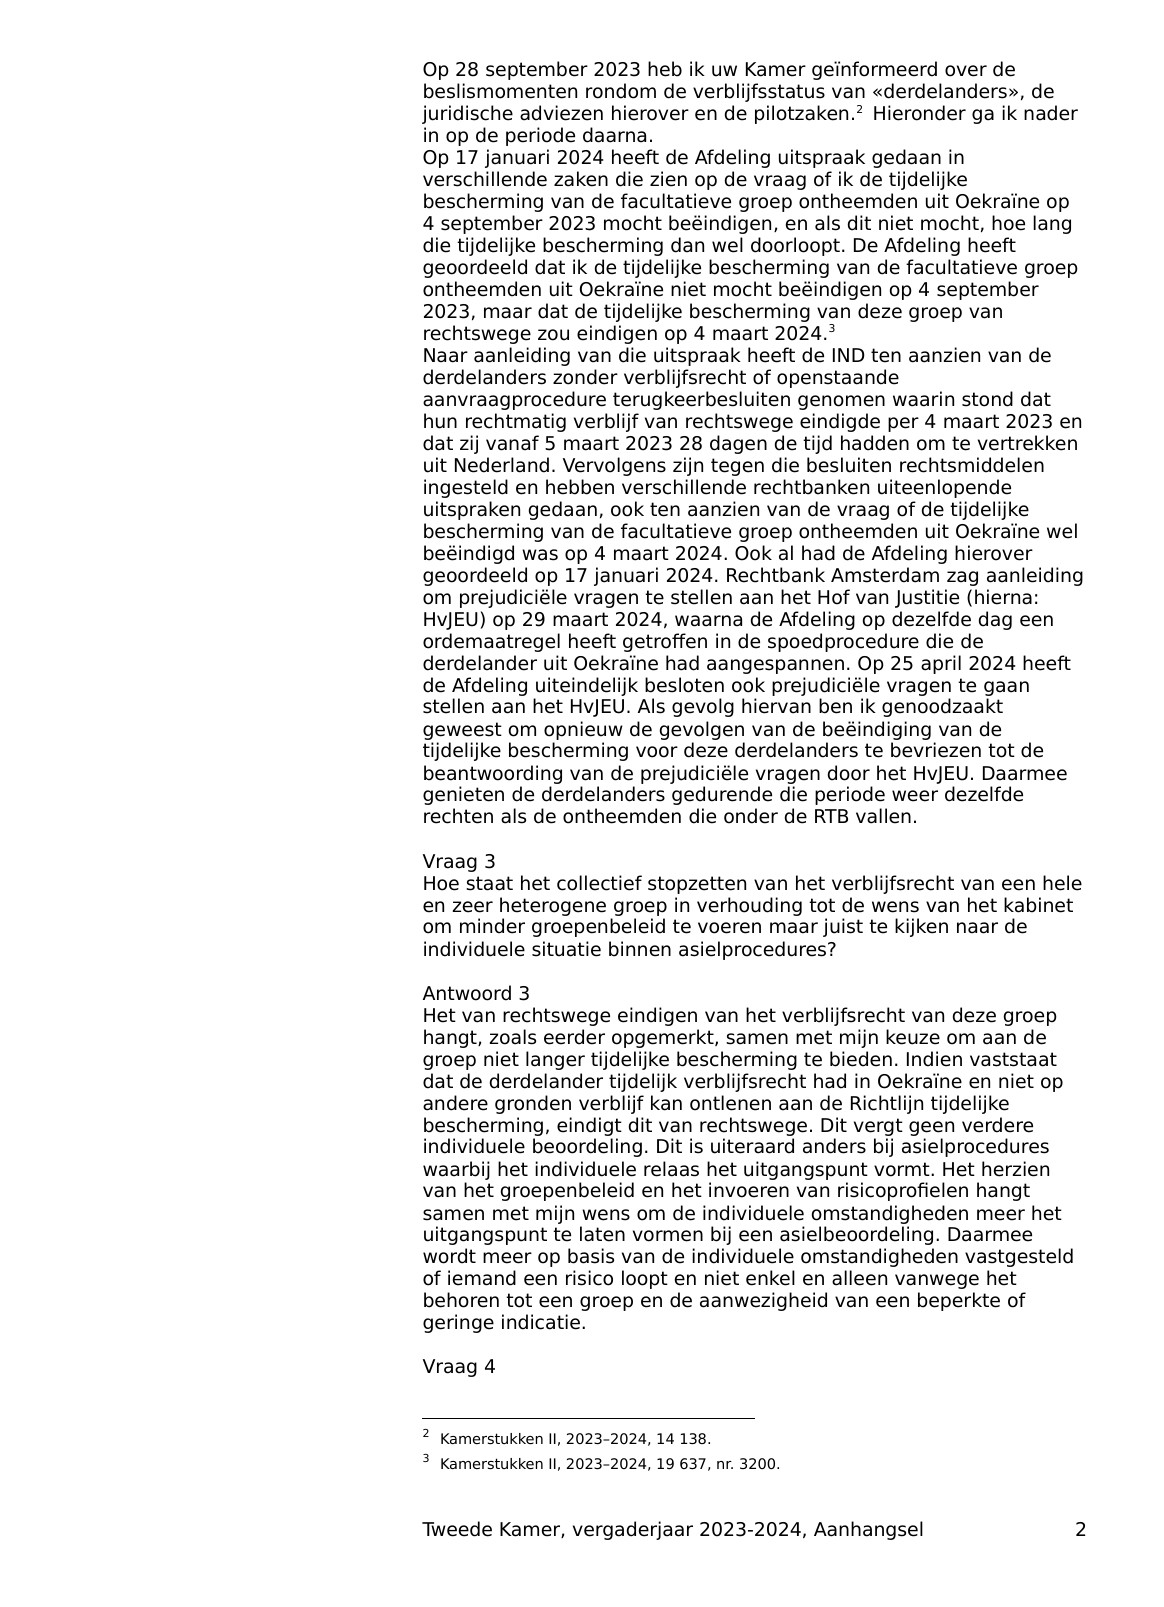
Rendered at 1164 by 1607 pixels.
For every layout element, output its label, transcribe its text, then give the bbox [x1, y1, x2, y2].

text Antwoord 3 [422, 983, 1087, 1004]
text Kamerstukken II, 2023–2024, 19 637, nr. 3200. [422, 1452, 1087, 1474]
text Naar aanleiding van die uitspraak heeft de IND ten aanzien van de derdelanders zonder verblijfsrecht of openstaande aanvraagprocedure terugkeerbesluiten genomen waarin stond dat hun rechtmatig verblijf van rechtswege eindigde per 4 maart 2023 en dat zij vanaf 5 maart 2023 28 dagen de tijd hadden om te vertrekken uit Nederland. Vervolgens zijn tegen die besluiten rechtsmiddelen ingesteld en hebben verschillende rechtbanken uiteenlopende uitspraken gedaan, ook ten aanzien van de vraag of de tijdelijke bescherming van de facultatieve groep ontheemden uit Oekraïne wel beëindigd was op 4 maart 2024. Ook al had de Afdeling hierover geoordeeld op 17 januari 2024. Rechtbank Amsterdam zag aanleiding om prejudiciële vragen te stellen aan het Hof van Justitie (hierna: HvJEU) op 29 maart 2024, waarna de Afdeling op dezelfde dag een ordemaatregel heeft getroffen in de spoedprocedure die de derdelander uit Oekraïne had aangespannen. Op 25 april 2024 heeft de Afdeling uiteindelijk besloten ook prejudiciële vragen te gaan stellen aan het HvJEU. Als gevolg hiervan ben ik genoodzaakt geweest om opnieuw de gevolgen van de beëindiging van de tijdelijke bescherming voor deze derdelanders te bevriezen tot de beantwoording van de prejudiciële vragen door het HvJEU. Daarmee genieten de derdelanders gedurende die periode weer dezelfde rechten als de ontheemden die onder de RTB vallen. [422, 345, 1087, 828]
text Kamerstukken II, 2023–2024, 14 138. [422, 1427, 1087, 1449]
text Op 17 januari 2024 heeft de Afdeling uitspraak gedaan in verschillende zaken die zien op de vraag of ik de tijdelijke bescherming van de facultatieve groep ontheemden uit Oekraïne op 4 september 2023 mocht beëindigen, en als dit niet mocht, hoe lang die tijdelijke bescherming dan wel doorloopt. De Afdeling heeft geoordeeld dat ik de tijdelijke bescherming van de facultatieve groep ontheemden uit Oekraïne niet mocht beëindigen op 4 september 2023, maar dat de tijdelijke bescherming van deze groep van rechtswege zou eindigen op 4 maart 2024. [422, 147, 1087, 345]
text Het van rechtswege eindigen van het verblijfsrecht van deze groep hangt, zoals eerder opgemerkt, samen met mijn keuze om aan de groep niet langer tijdelijke bescherming te bieden. Indien vaststaat dat de derdelander tijdelijk verblijfsrecht had in Oekraïne en niet op andere gronden verblijf kan ontlenen aan de Richtlijn tijdelijke bescherming, eindigt dit van rechtswege. Dit vergt geen verdere individuele beoordeling. Dit is uiteraard anders bij asielprocedures waarbij het individuele relaas het uitgangspunt vormt. Het herzien van het groepenbeleid en het invoeren van risicoprofielen hangt samen met mijn wens om de individuele omstandigheden meer het uitgangspunt te laten vormen bij een asielbeoordeling. Daarmee wordt meer op basis van de individuele omstandigheden vastgesteld of iemand een risico loopt en niet enkel en alleen vanwege het behoren tot een groep en de aanwezigheid van een beperkte of geringe indicatie. [422, 1004, 1087, 1334]
text Op 28 september 2023 heb ik uw Kamer geïnformeerd over de beslismomenten rondom de verblijfsstatus van «derdelanders», de juridische adviezen hierover en de pilotzaken. Hieronder ga ik nader in op de periode daarna. [422, 59, 1087, 147]
text Vraag 3 [422, 851, 1087, 872]
text Vraag 4 [422, 1356, 1087, 1378]
text Hoe staat het collectief stopzetten van het verblijfsrecht van een hele en zeer heterogene groep in verhouding tot de wens van het kabinet om minder groepenbeleid te voeren maar juist te kijken naar de individuele situatie binnen asielprocedures? [422, 872, 1087, 960]
